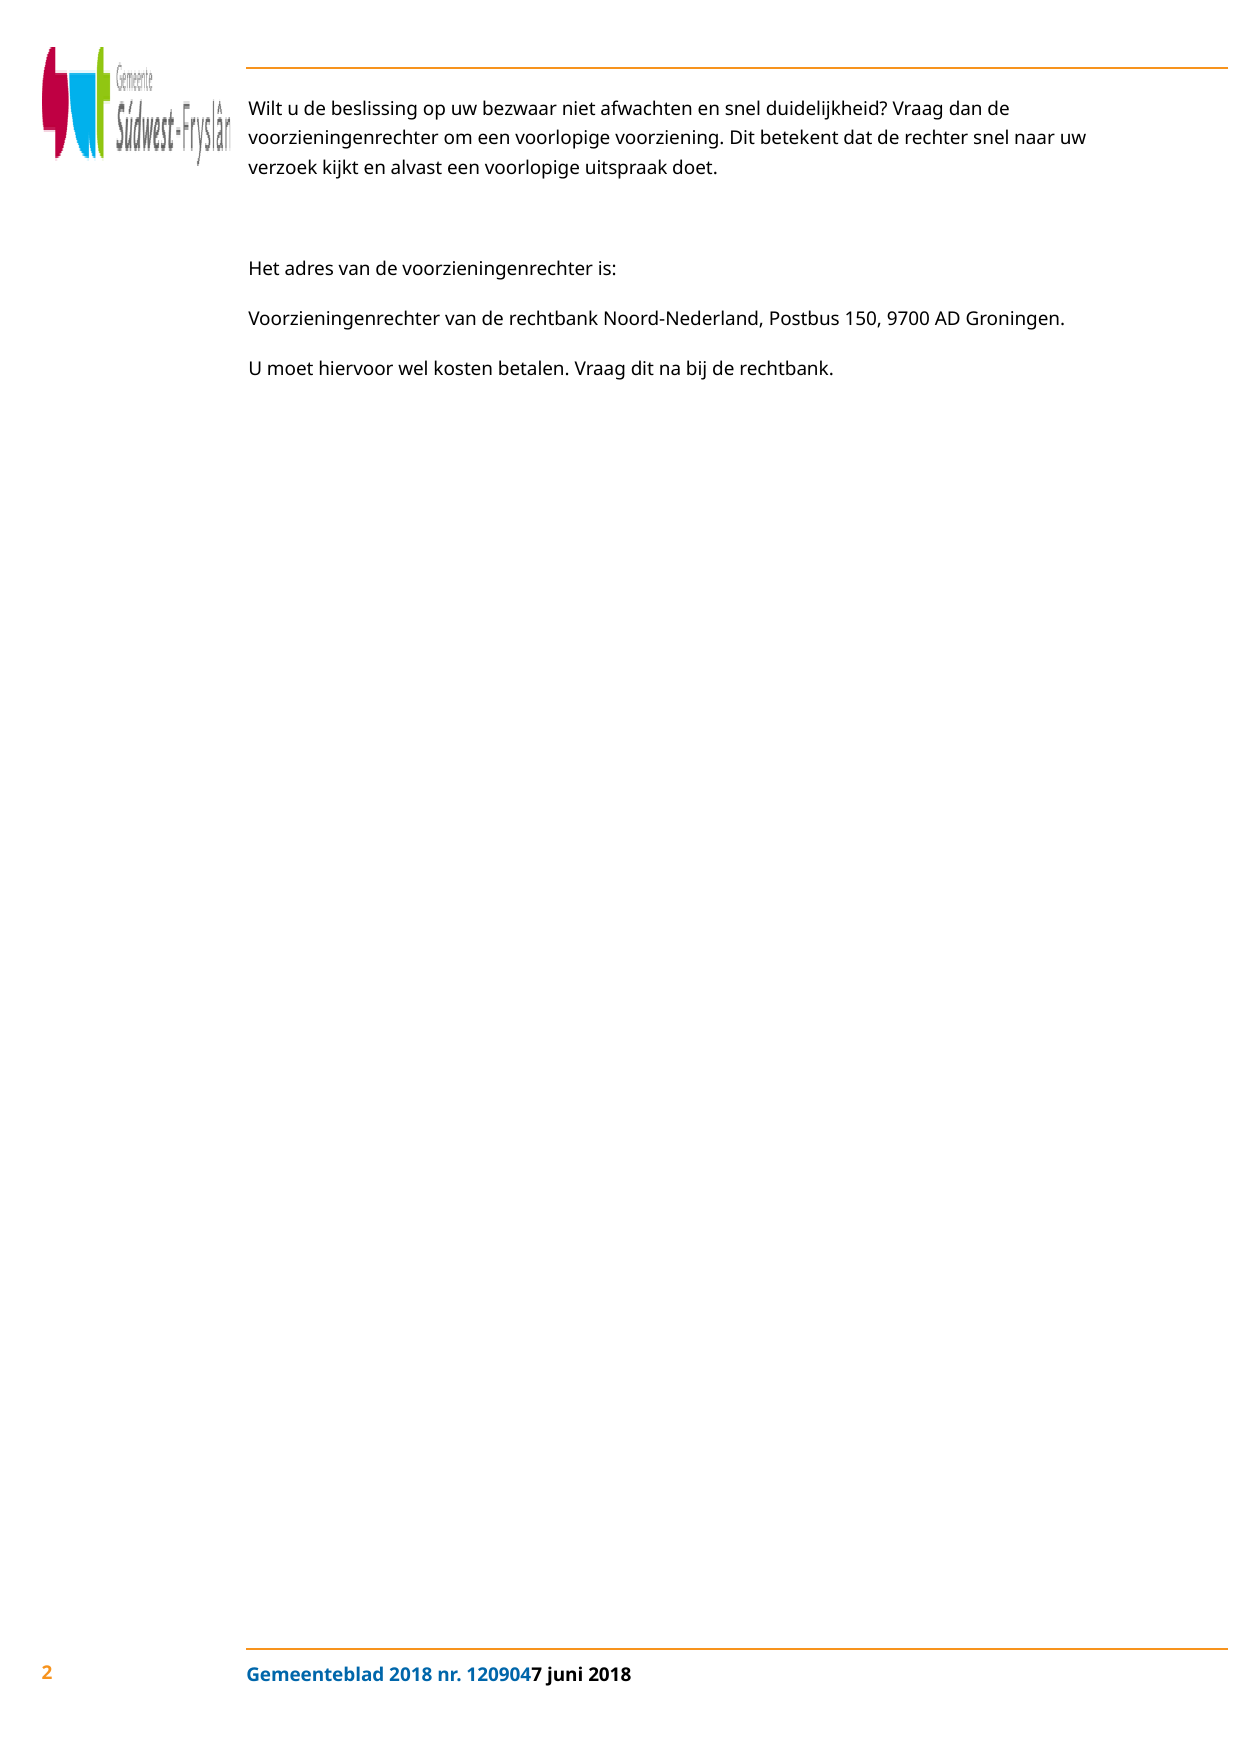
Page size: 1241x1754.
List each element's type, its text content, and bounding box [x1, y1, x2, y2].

text Voorzieningenrechter van de rechtbank Noord-Nederland, Postbus 150, 9700 AD Groningen. [248, 305, 1152, 331]
text Wilt u de beslissing op uw bezwaar niet afwachten en snel duidelijkheid? Vraag dan de voorzieningenrechter om een voorlopige voorziening. Dit betekent dat de rechter snel naar uw verzoek kijkt en alvast een voorlopige uitspraak doet. [248, 95, 1152, 180]
text Het adres van de voorzieningenrechter is: [248, 255, 1152, 281]
text U moet hiervoor wel kosten betalen. Vraag dit na bij de rechtbank. [248, 356, 1152, 381]
picture [41, 47, 231, 172]
